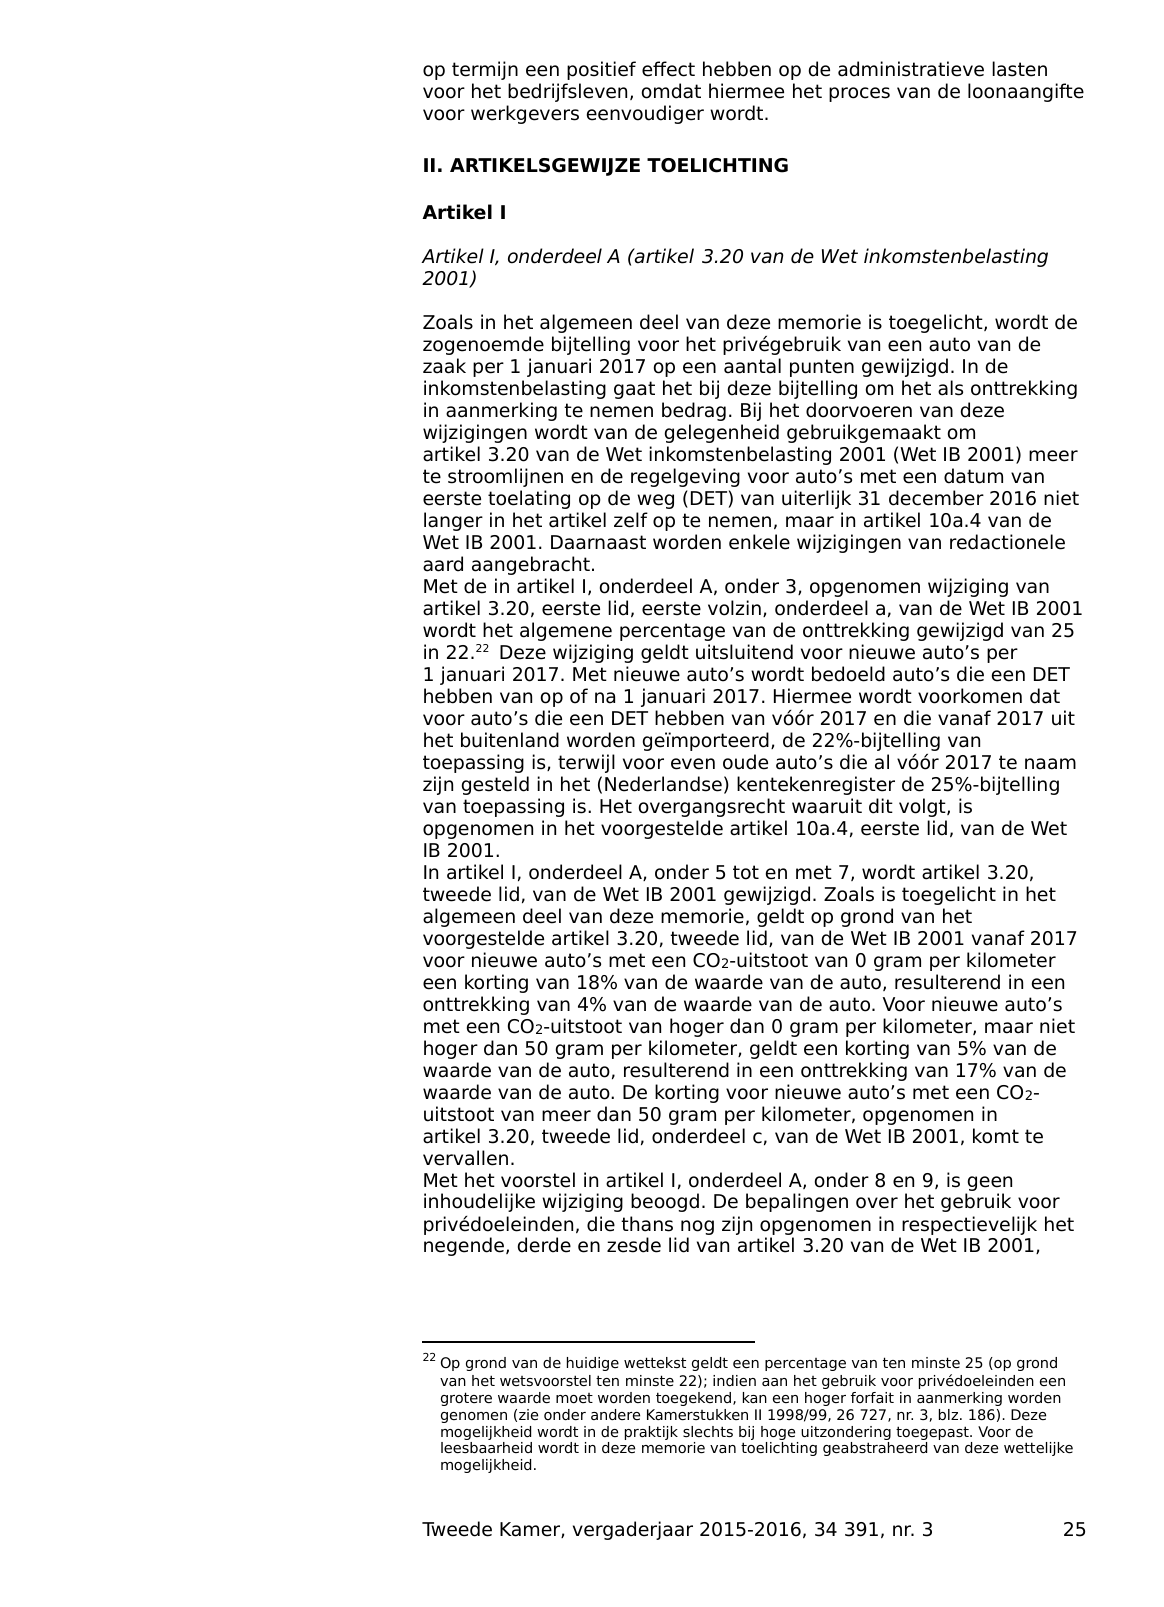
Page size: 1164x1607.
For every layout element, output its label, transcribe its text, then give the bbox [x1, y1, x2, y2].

subtitle Artikel I, onderdeel A (artikel 3.20 van de Wet inkomstenbelasting 2001) [422, 246, 1087, 290]
text In artikel I, onderdeel A, onder 5 tot en met 7, wordt artikel 3.20, tweede lid, van de Wet IB 2001 gewijzigd. Zoals is toegelicht in het algemeen deel van deze memorie, geldt op grond van het voorgestelde artikel 3.20, tweede lid, van de Wet IB 2001 vanaf 2017 voor nieuwe auto’s met een CO2-uitstoot van 0 gram per kilometer een korting van 18% van de waarde van de auto, resulterend in een onttrekking van 4% van de waarde van de auto. Voor nieuwe auto’s met een CO2-uitstoot van hoger dan 0 gram per kilometer, maar niet hoger dan 50 gram per kilometer, geldt een korting van 5% van de waarde van de auto, resulterend in een onttrekking van 17% van de waarde van de auto. De korting voor nieuwe auto’s met een CO2-uitstoot van meer dan 50 gram per kilometer, opgenomen in artikel 3.20, tweede lid, onderdeel c, van de Wet IB 2001, komt te vervallen. [422, 862, 1087, 1169]
text Met de in artikel I, onderdeel A, onder 3, opgenomen wijziging van artikel 3.20, eerste lid, eerste volzin, onderdeel a, van de Wet IB 2001 wordt het algemene percentage van de onttrekking gewijzigd van 25 in 22. Deze wijziging geldt uitsluitend voor nieuwe auto’s per 1 januari 2017. Met nieuwe auto’s wordt bedoeld auto’s die een DET hebben van op of na 1 januari 2017. Hiermee wordt voorkomen dat voor auto’s die een DET hebben van vóór 2017 en die vanaf 2017 uit het buitenland worden geïmporteerd, de 22%-bijtelling van toepassing is, terwijl voor even oude auto’s die al vóór 2017 te naam zijn gesteld in het (Nederlandse) kentekenregister de 25%-bijtelling van toepassing is. Het overgangsrecht waaruit dit volgt, is opgenomen in het voorgestelde artikel 10a.4, eerste lid, van de Wet IB 2001. [422, 576, 1087, 862]
text Met het voorstel in artikel I, onderdeel A, onder 8 en 9, is geen inhoudelijke wijziging beoogd. De bepalingen over het gebruik voor privédoeleinden, die thans nog zijn opgenomen in respectievelijk het negende, derde en zesde lid van artikel 3.20 van de Wet IB 2001, [422, 1169, 1087, 1257]
text Zoals in het algemeen deel van deze memorie is toegelicht, wordt de zogenoemde bijtelling voor het privégebruik van een auto van de zaak per 1 januari 2017 op een aantal punten gewijzigd. In de inkomstenbelasting gaat het bij deze bijtelling om het als onttrekking in aanmerking te nemen bedrag. Bij het doorvoeren van deze wijzigingen wordt van de gelegenheid gebruikgemaakt om artikel 3.20 van de Wet inkomstenbelasting 2001 (Wet IB 2001) meer te stroomlijnen en de regelgeving voor auto’s met een datum van eerste toelating op de weg (DET) van uiterlijk 31 december 2016 niet langer in het artikel zelf op te nemen, maar in artikel 10a.4 van de Wet IB 2001. Daarnaast worden enkele wijzigingen van redactionele aard aangebracht. [422, 312, 1087, 576]
subtitle Artikel I [422, 202, 1087, 224]
text op termijn een positief effect hebben op de administratieve lasten voor het bedrijfsleven, omdat hiermee het proces van de loonaangifte voor werkgevers eenvoudiger wordt. [422, 59, 1087, 125]
text Op grond van de huidige wettekst geldt een percentage van ten minste 25 (op grond van het wetsvoorstel ten minste 22); indien aan het gebruik voor privédoeleinden een grotere waarde moet worden toegekend, kan een hoger forfait in aanmerking worden genomen (zie onder andere Kamerstukken II 1998/99, 26 727, nr. 3, blz. 186). Deze mogelijkheid wordt in de praktijk slechts bij hoge uitzondering toegepast. Voor de leesbaarheid wordt in deze memorie van toelichting geabstraheerd van deze wettelijke mogelijkheid. [422, 1351, 1087, 1474]
subtitle II. ARTIKELSGEWIJZE TOELICHTING [422, 155, 1087, 177]
